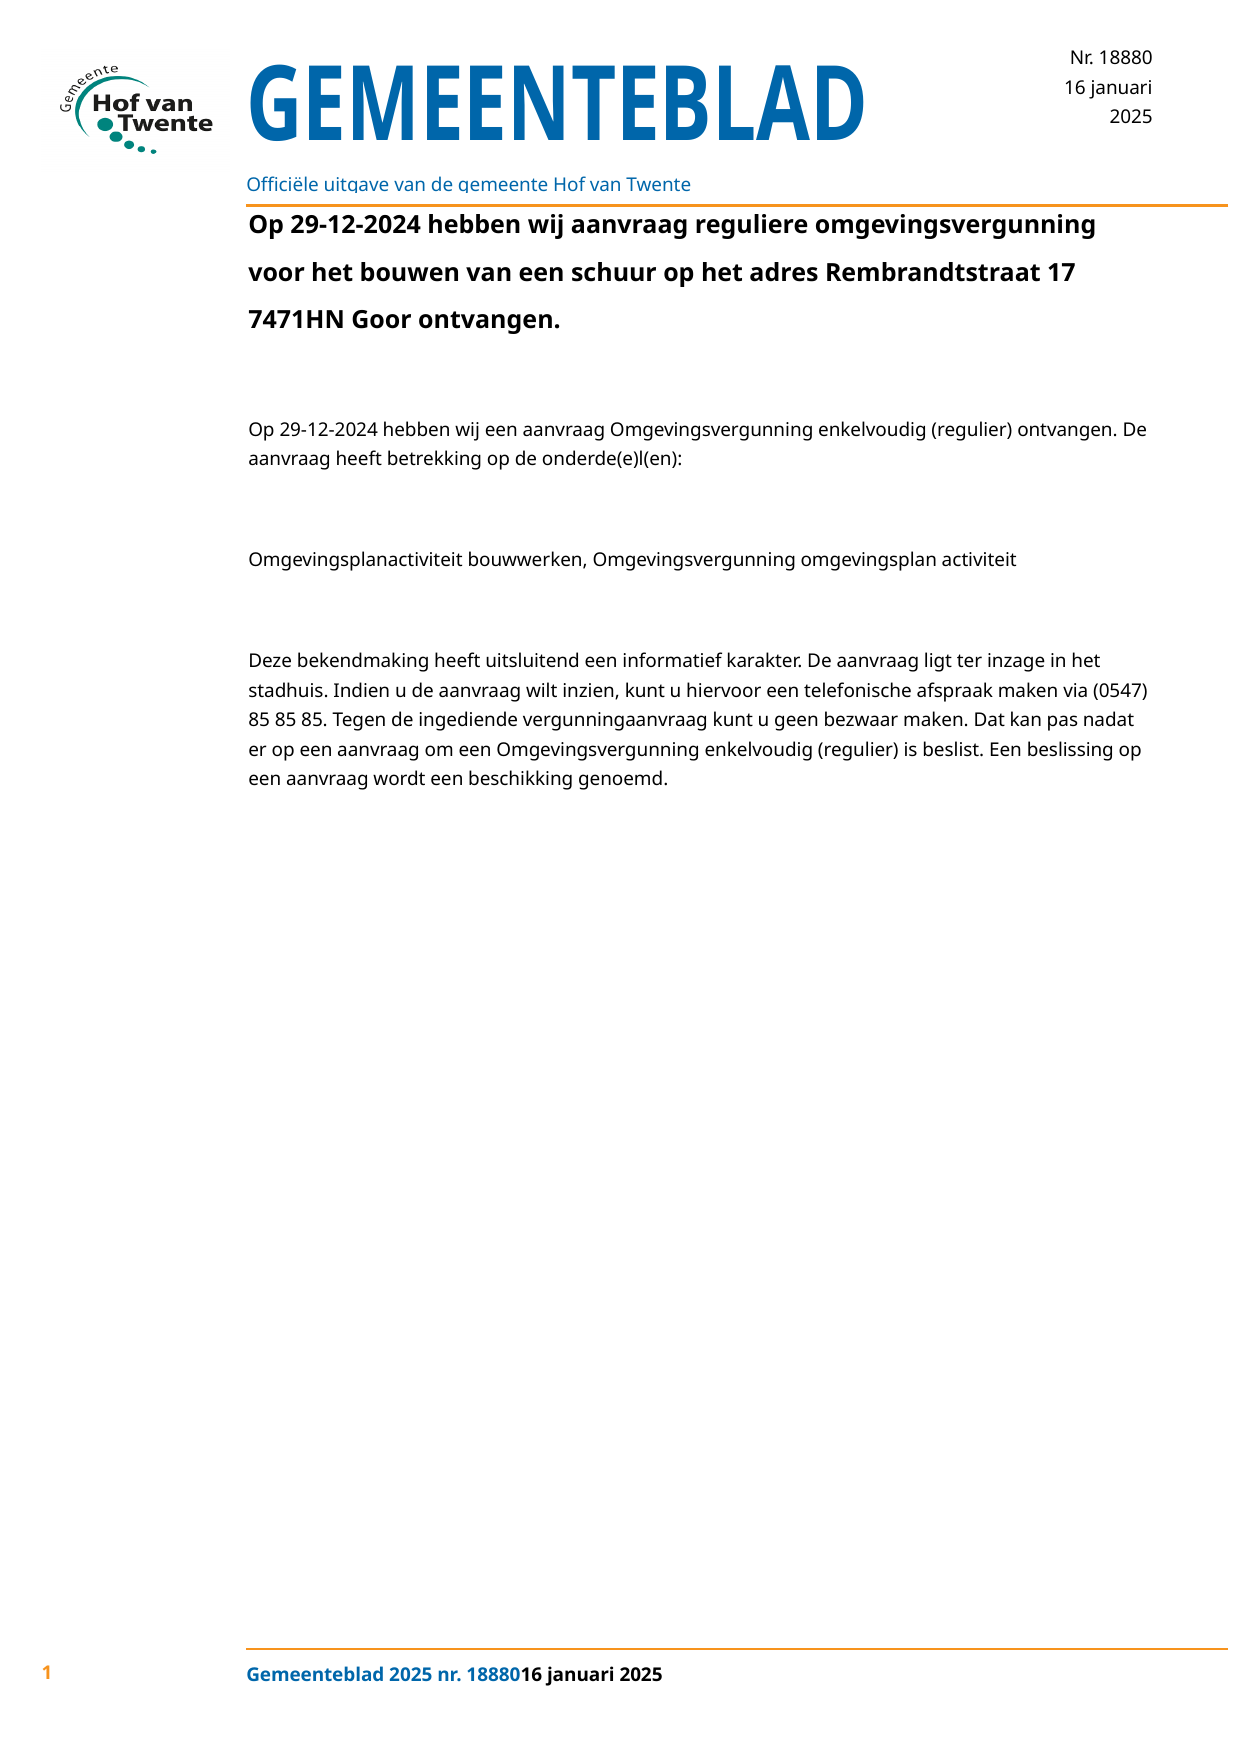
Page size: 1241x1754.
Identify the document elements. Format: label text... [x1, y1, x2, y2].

picture [41, 47, 231, 172]
text Omgevingsplanactiviteit bouwwerken, Omgevingsvergunning omgevingsplan activiteit [248, 546, 1152, 572]
text Deze bekendmaking heeft uitsluitend een informatief karakter. De aanvraag ligt ter inzage in het stadhuis. Indien u de aanvraag wilt inzien, kunt u hiervoor een telefonische afspraak maken via (0547) 85 85 85. Tegen de ingediende vergunningaanvraag kunt u geen bezwaar maken. Dat kan pas nadat er op een aanvraag om een Omgevingsvergunning enkelvoudig (regulier) is beslist. Een beslissing op een aanvraag wordt een beschikking genoemd. [248, 647, 1152, 791]
text Op 29-12-2024 hebben wij een aanvraag Omgevingsvergunning enkelvoudig (regulier) ontvangen. De aanvraag heeft betrekking op de onderde(e)l(en): [248, 416, 1152, 471]
text Op 29-12-2024 hebben wij aanvraag reguliere omgevingsvergunning voor het bouwen van een schuur op het adres Rembrandtstraat 17 7471HN Goor ontvangen. [248, 207, 1152, 336]
